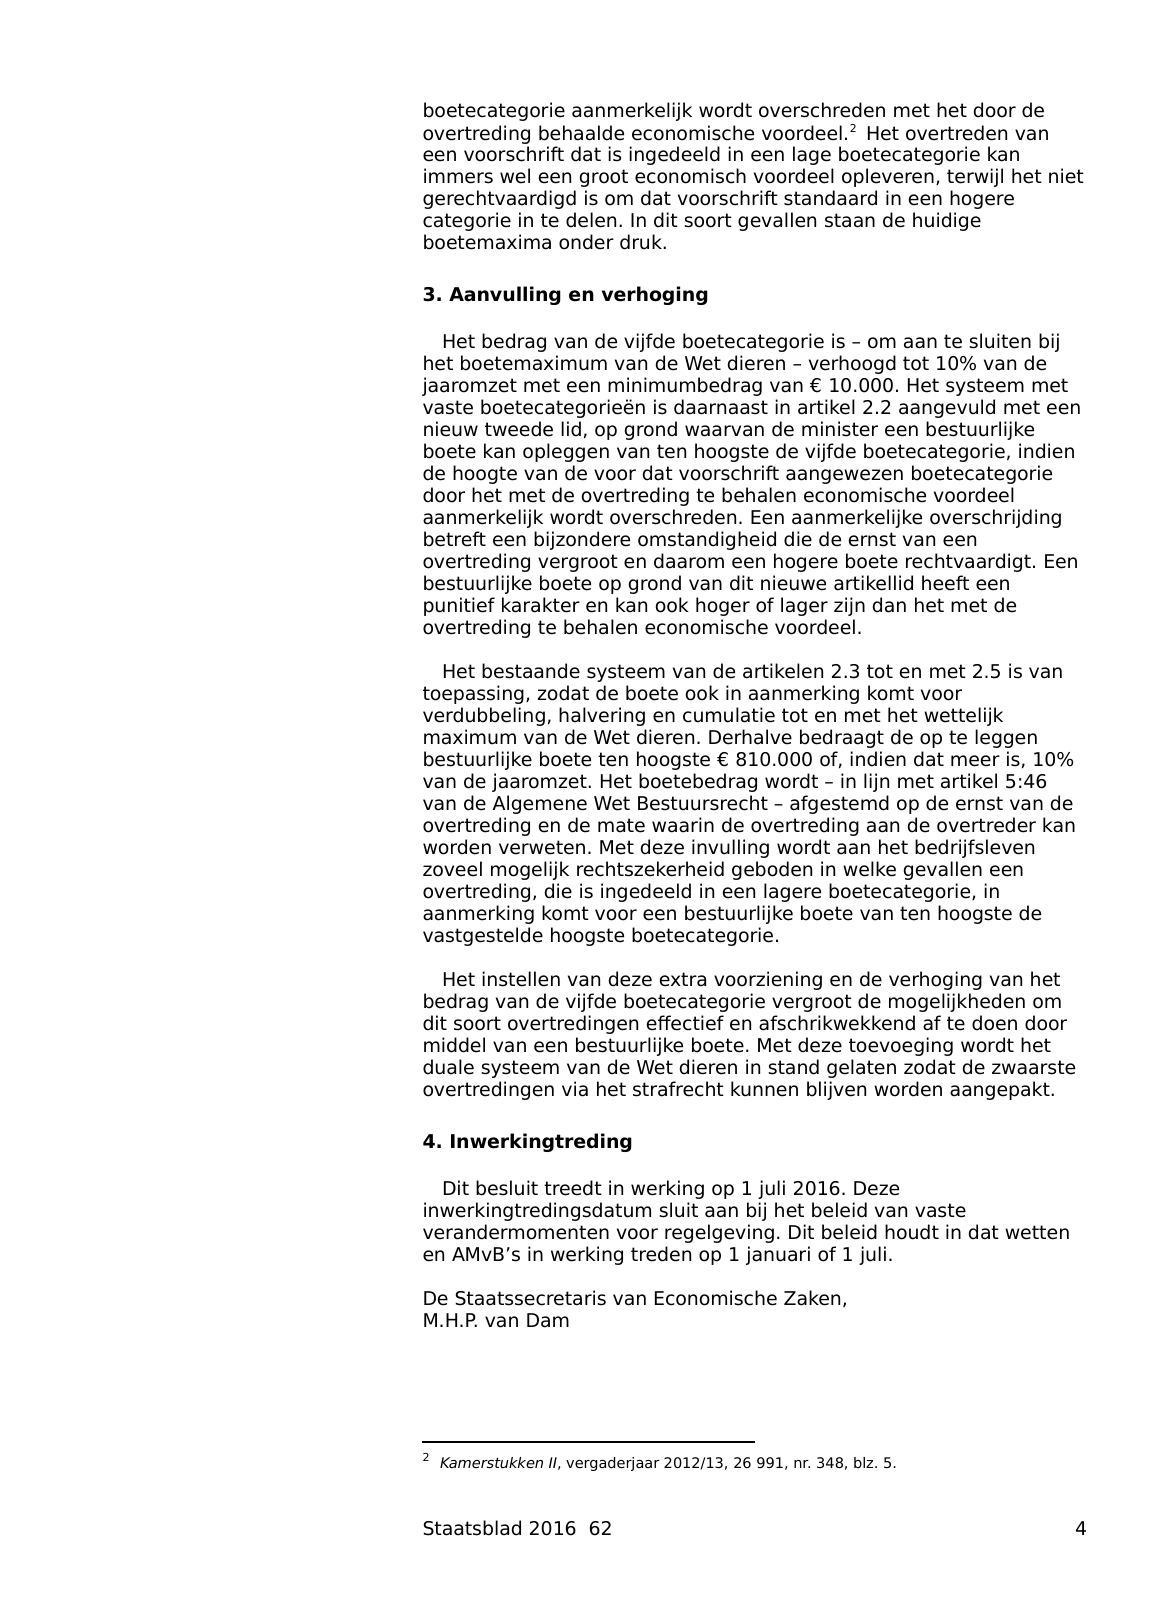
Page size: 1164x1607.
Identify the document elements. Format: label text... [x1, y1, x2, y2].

text Het instellen van deze extra voorziening en de verhoging van het bedrag van de vijfde boetecategorie vergroot de mogelijkheden om dit soort overtredingen effectief en afschrikwekkend af te doen door middel van een bestuurlijke boete. Met deze toevoeging wordt het duale systeem van de Wet dieren in stand gelaten zodat de zwaarste overtredingen via het strafrecht kunnen blijven worden aangepakt. [422, 969, 1087, 1101]
text De Staatssecretaris van Economische Zaken, M.H.P. van Dam [422, 1288, 1087, 1332]
subtitle 3. Aanvulling en verhoging [422, 284, 1087, 306]
text boetecategorie aanmerkelijk wordt overschreden met het door de overtreding behaalde economische voordeel. Het overtreden van een voorschrift dat is ingedeeld in een lage boetecategorie kan immers wel een groot economisch voordeel opleveren, terwijl het niet gerechtvaardigd is om dat voorschrift standaard in een hogere categorie in te delen. In dit soort gevallen staan de huidige boetemaxima onder druk. [422, 100, 1087, 254]
subtitle 4. Inwerkingtreding [422, 1131, 1087, 1153]
text Kamerstukken II, vergaderjaar 2012/13, 26 991, nr. 348, blz. 5. [422, 1451, 1087, 1473]
text Dit besluit treedt in werking op 1 juli 2016. Deze inwerkingtredingsdatum sluit aan bij het beleid van vaste verandermomenten voor regelgeving. Dit beleid houdt in dat wetten en AMvB’s in werking treden op 1 januari of 1 juli. [422, 1178, 1087, 1266]
text Het bedrag van de vijfde boetecategorie is – om aan te sluiten bij het boetemaximum van de Wet dieren – verhoogd tot 10% van de jaaromzet met een minimumbedrag van € 10.000. Het systeem met vaste boetecategorieën is daarnaast in artikel 2.2 aangevuld met een nieuw tweede lid, op grond waarvan de minister een bestuurlijke boete kan opleggen van ten hoogste de vijfde boetecategorie, indien de hoogte van de voor dat voorschrift aangewezen boetecategorie door het met de overtreding te behalen economische voordeel aanmerkelijk wordt overschreden. Een aanmerkelijke overschrijding betreft een bijzondere omstandigheid die de ernst van een overtreding vergroot en daarom een hogere boete rechtvaardigt. Een bestuurlijke boete op grond van dit nieuwe artikellid heeft een punitief karakter en kan ook hoger of lager zijn dan het met de overtreding te behalen economische voordeel. [422, 331, 1087, 639]
text Het bestaande systeem van de artikelen 2.3 tot en met 2.5 is van toepassing, zodat de boete ook in aanmerking komt voor verdubbeling, halvering en cumulatie tot en met het wettelijk maximum van de Wet dieren. Derhalve bedraagt de op te leggen bestuurlijke boete ten hoogste € 810.000 of, indien dat meer is, 10% van de jaaromzet. Het boetebedrag wordt – in lijn met artikel 5:46 van de Algemene Wet Bestuursrecht – afgestemd op de ernst van de overtreding en de mate waarin de overtreding aan de overtreder kan worden verweten. Met deze invulling wordt aan het bedrijfsleven zoveel mogelijk rechtszekerheid geboden in welke gevallen een overtreding, die is ingedeeld in een lagere boetecategorie, in aanmerking komt voor een bestuurlijke boete van ten hoogste de vastgestelde hoogste boetecategorie. [422, 661, 1087, 947]
